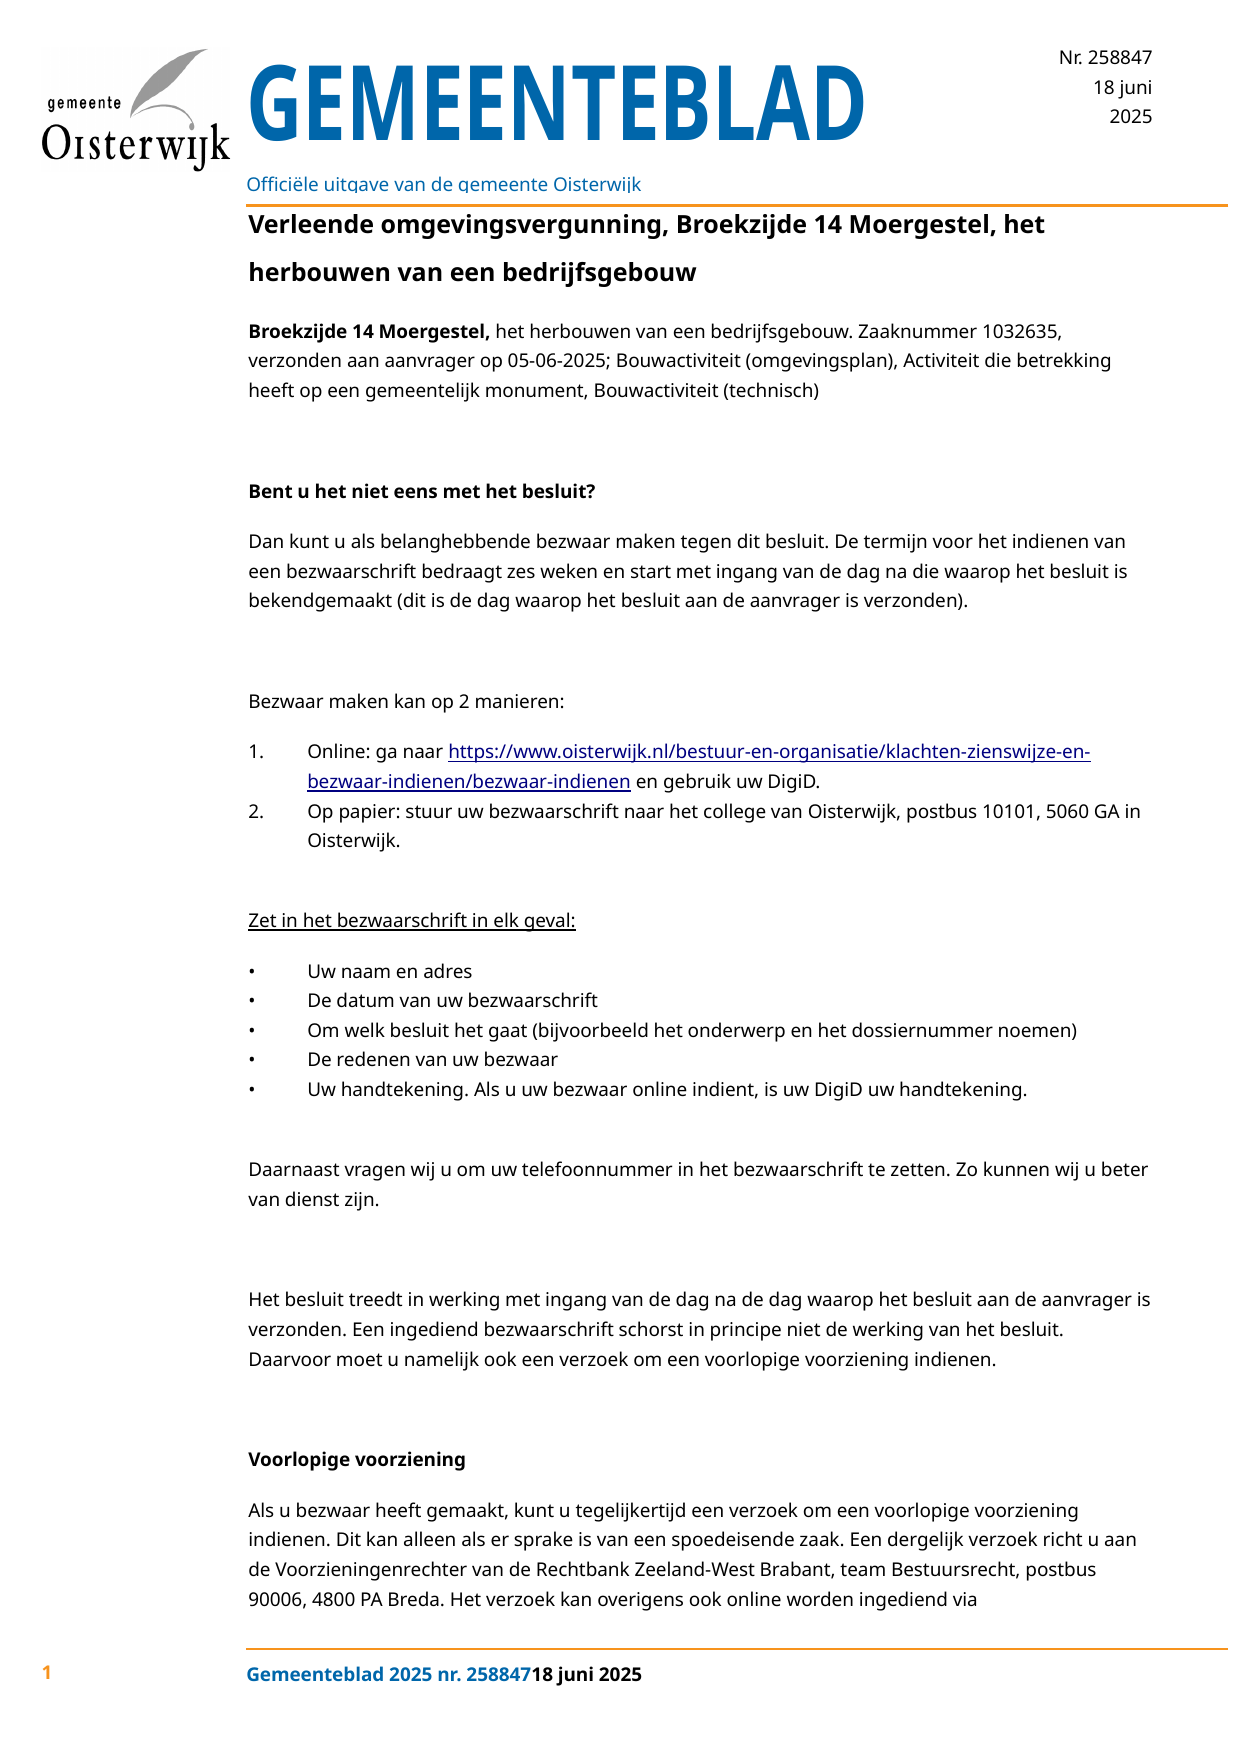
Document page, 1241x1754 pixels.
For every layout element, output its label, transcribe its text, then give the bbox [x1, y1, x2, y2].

list Op papier: stuur uw bezwaarschrift naar het college van Oisterwijk, postbus 10101, 5060 GA in Oisterwijk. [248, 798, 1152, 853]
text Voorlopige voorziening [248, 1447, 1152, 1472]
text Zet in het bezwaarschrift in elk geval: [248, 907, 1152, 933]
list Uw handtekening. Als u uw bezwaar online indient, is uw DigiD uw handtekening. [248, 1076, 1152, 1102]
text Als u bezwaar heeft gemaakt, kunt u tegelijkertijd een verzoek om een voorlopige voorziening indienen. Dit kan alleen als er sprake is van een spoedeisende zaak. Een dergelijk verzoek richt u aan de Voorzieningenrechter van de Rechtbank Zeeland-West Brabant, team Bestuursrecht, postbus 90006, 4800 PA Breda. Het verzoek kan overigens ook online worden ingediend via [248, 1497, 1152, 1612]
text Daarnaast vragen wij u om uw telefoonnummer in het bezwaarschrift te zetten. Zo kunnen wij u beter van dienst zijn. [248, 1156, 1152, 1212]
text Bezwaar maken kan op 2 manieren: [248, 688, 1152, 714]
text Verleende omgevingsvergunning, Broekzijde 14 Moergestel, het herbouwen van een bedrijfsgebouw [248, 207, 1152, 288]
text Broekzijde 14 Moergestel, het herbouwen van een bedrijfsgebouw. Zaaknummer 1032635, verzonden aan aanvrager op 05-06-2025; Bouwactiviteit (omgevingsplan), Activiteit die betrekking heeft op een gemeentelijk monument, Bouwactiviteit (technisch) [248, 318, 1152, 403]
list Uw naam en adres [248, 958, 1152, 984]
text Dan kunt u als belanghebbende bezwaar maken tegen dit besluit. De termijn voor het indienen van een bezwaarschrift bedraagt zes weken en start met ingang van de dag na die waarop het besluit is bekendgemaakt (dit is de dag waarop het besluit aan de aanvrager is verzonden). [248, 528, 1152, 613]
list De datum van uw bezwaarschrift [248, 987, 1152, 1013]
list Online: ga naar https://www.oisterwijk.nl/bestuur-en-organisatie/klachten-zienswijze-en-bezwaar-indienen/bezwaar-indienen en gebruik uw DigiD. [248, 739, 1152, 794]
list De redenen van uw bezwaar [248, 1047, 1152, 1072]
text Het besluit treedt in werking met ingang van de dag na de dag waarop het besluit aan de aanvrager is verzonden. Een ingediend bezwaarschrift schorst in principe niet de werking van het besluit. Daarvoor moet u namelijk ook een verzoek om een voorlopige voorziening indienen. [248, 1287, 1152, 1372]
text Bent u het niet eens met het besluit? [248, 478, 1152, 504]
picture [41, 47, 231, 172]
list Om welk besluit het gaat (bijvoorbeeld het onderwerp en het dossiernummer noemen) [248, 1017, 1152, 1043]
